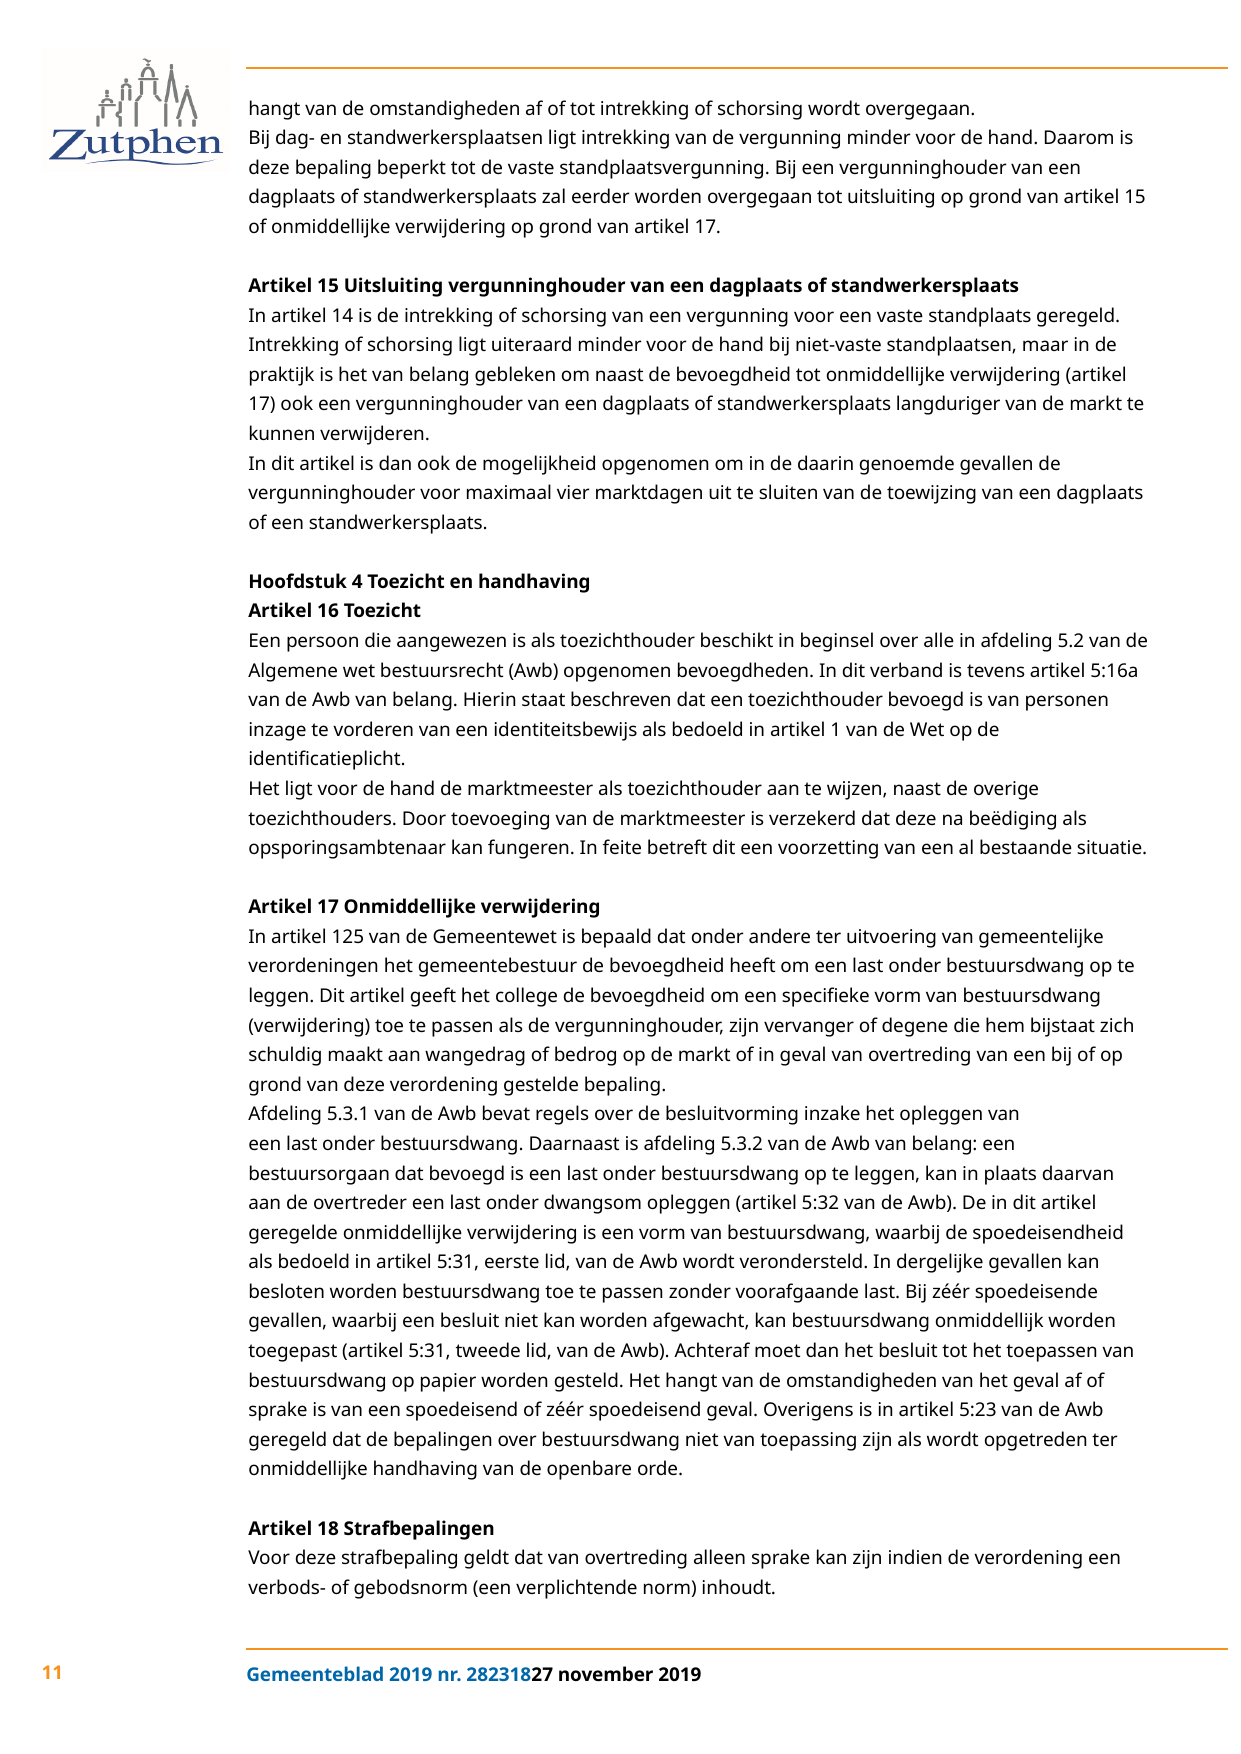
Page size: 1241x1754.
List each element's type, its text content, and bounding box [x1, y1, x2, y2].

text Hoofdstuk 4 Toezicht en handhaving [248, 568, 1152, 594]
text bestuursorgaan dat bevoegd is een last onder bestuursdwang op te leggen, kan in plaats daarvan aan de overtreder een last onder dwangsom opleggen (artikel 5:32 van de Awb). De in dit artikel geregelde onmiddellijke verwijdering is een vorm van bestuursdwang, waarbij de spoedeisendheid als bedoeld in artikel 5:31, eerste lid, van de Awb wordt verondersteld. In dergelijke gevallen kan besloten worden bestuursdwang toe te passen zonder voorafgaande last. Bij zéér spoedeisende gevallen, waarbij een besluit niet kan worden afgewacht, kan bestuursdwang onmiddellijk worden toegepast (artikel 5:31, tweede lid, van de Awb). Achteraf moet dan het besluit tot het toepassen van bestuursdwang op papier worden gesteld. Het hangt van de omstandigheden van het geval af of sprake is van een spoedeisend of zéér spoedeisend geval. Overigens is in artikel 5:23 van de Awb geregeld dat de bepalingen over bestuursdwang niet van toepassing zijn als wordt opgetreden ter onmiddellijke handhaving van de openbare orde. [248, 1160, 1152, 1481]
text Artikel 17 Onmiddellijke verwijdering [248, 893, 1152, 919]
text Artikel 15 Uitsluiting vergunninghouder van een dagplaats of standwerkersplaats [248, 272, 1152, 298]
text Bij dag- en standwerkersplaatsen ligt intrekking van de vergunning minder voor de hand. Daarom is deze bepaling beperkt tot de vaste standplaatsvergunning. Bij een vergunninghouder van een dagplaats of standwerkersplaats zal eerder worden overgegaan tot uitsluiting op grond van artikel 15 of onmiddellijke verwijdering op grond van artikel 17. [248, 124, 1152, 239]
picture [41, 47, 231, 172]
text hangt van de omstandigheden af of tot intrekking of schorsing wordt overgegaan. [248, 95, 1152, 121]
text In artikel 125 van de Gemeentewet is bepaald dat onder andere ter uitvoering van gemeentelijke verordeningen het gemeentebestuur de bevoegdheid heeft om een last onder bestuursdwang op te leggen. Dit artikel geeft het college de bevoegdheid om een specifieke vorm van bestuursdwang (verwijdering) toe te passen als de vergunninghouder, zijn vervanger of degene die hem bijstaat zich schuldig maakt aan wangedrag of bedrog op de markt of in geval van overtreding van een bij of op grond van deze verordening gestelde bepaling. [248, 923, 1152, 1097]
text Voor deze strafbepaling geldt dat van overtreding alleen sprake kan zijn indien de verordening een verbods- of gebodsnorm (een verplichtende norm) inhoudt. [248, 1544, 1152, 1600]
text Artikel 18 Strafbepalingen [248, 1515, 1152, 1541]
text Artikel 16 Toezicht [248, 598, 1152, 623]
text Het ligt voor de hand de marktmeester als toezichthouder aan te wijzen, naast de overige toezichthouders. Door toevoeging van de marktmeester is verzekerd dat deze na beëdiging als opsporingsambtenaar kan fungeren. In feite betreft dit een voorzetting van een al bestaande situatie. [248, 775, 1152, 860]
text In dit artikel is dan ook de mogelijkheid opgenomen om in de daarin genoemde gevallen de vergunninghouder voor maximaal vier marktdagen uit te sluiten van de toewijzing van een dagplaats of een standwerkersplaats. [248, 450, 1152, 535]
text een last onder bestuursdwang. Daarnaast is afdeling 5.3.2 van de Awb van belang: een [248, 1130, 1152, 1156]
text In artikel 14 is de intrekking of schorsing van een vergunning voor een vaste standplaats geregeld. Intrekking of schorsing ligt uiteraard minder voor de hand bij niet-vaste standplaatsen, maar in de praktijk is het van belang gebleken om naast de bevoegdheid tot onmiddellijke verwijdering (artikel 17) ook een vergunninghouder van een dagplaats of standwerkersplaats langduriger van de markt te kunnen verwijderen. [248, 302, 1152, 446]
text Afdeling 5.3.1 van de Awb bevat regels over de besluitvorming inzake het opleggen van [248, 1101, 1152, 1126]
text Een persoon die aangewezen is als toezichthouder beschikt in beginsel over alle in afdeling 5.2 van de Algemene wet bestuursrecht (Awb) opgenomen bevoegdheden. In dit verband is tevens artikel 5:16a van de Awb van belang. Hierin staat beschreven dat een toezichthouder bevoegd is van personen inzage te vorderen van een identiteitsbewijs als bedoeld in artikel 1 van de Wet op de identificatieplicht. [248, 627, 1152, 771]
